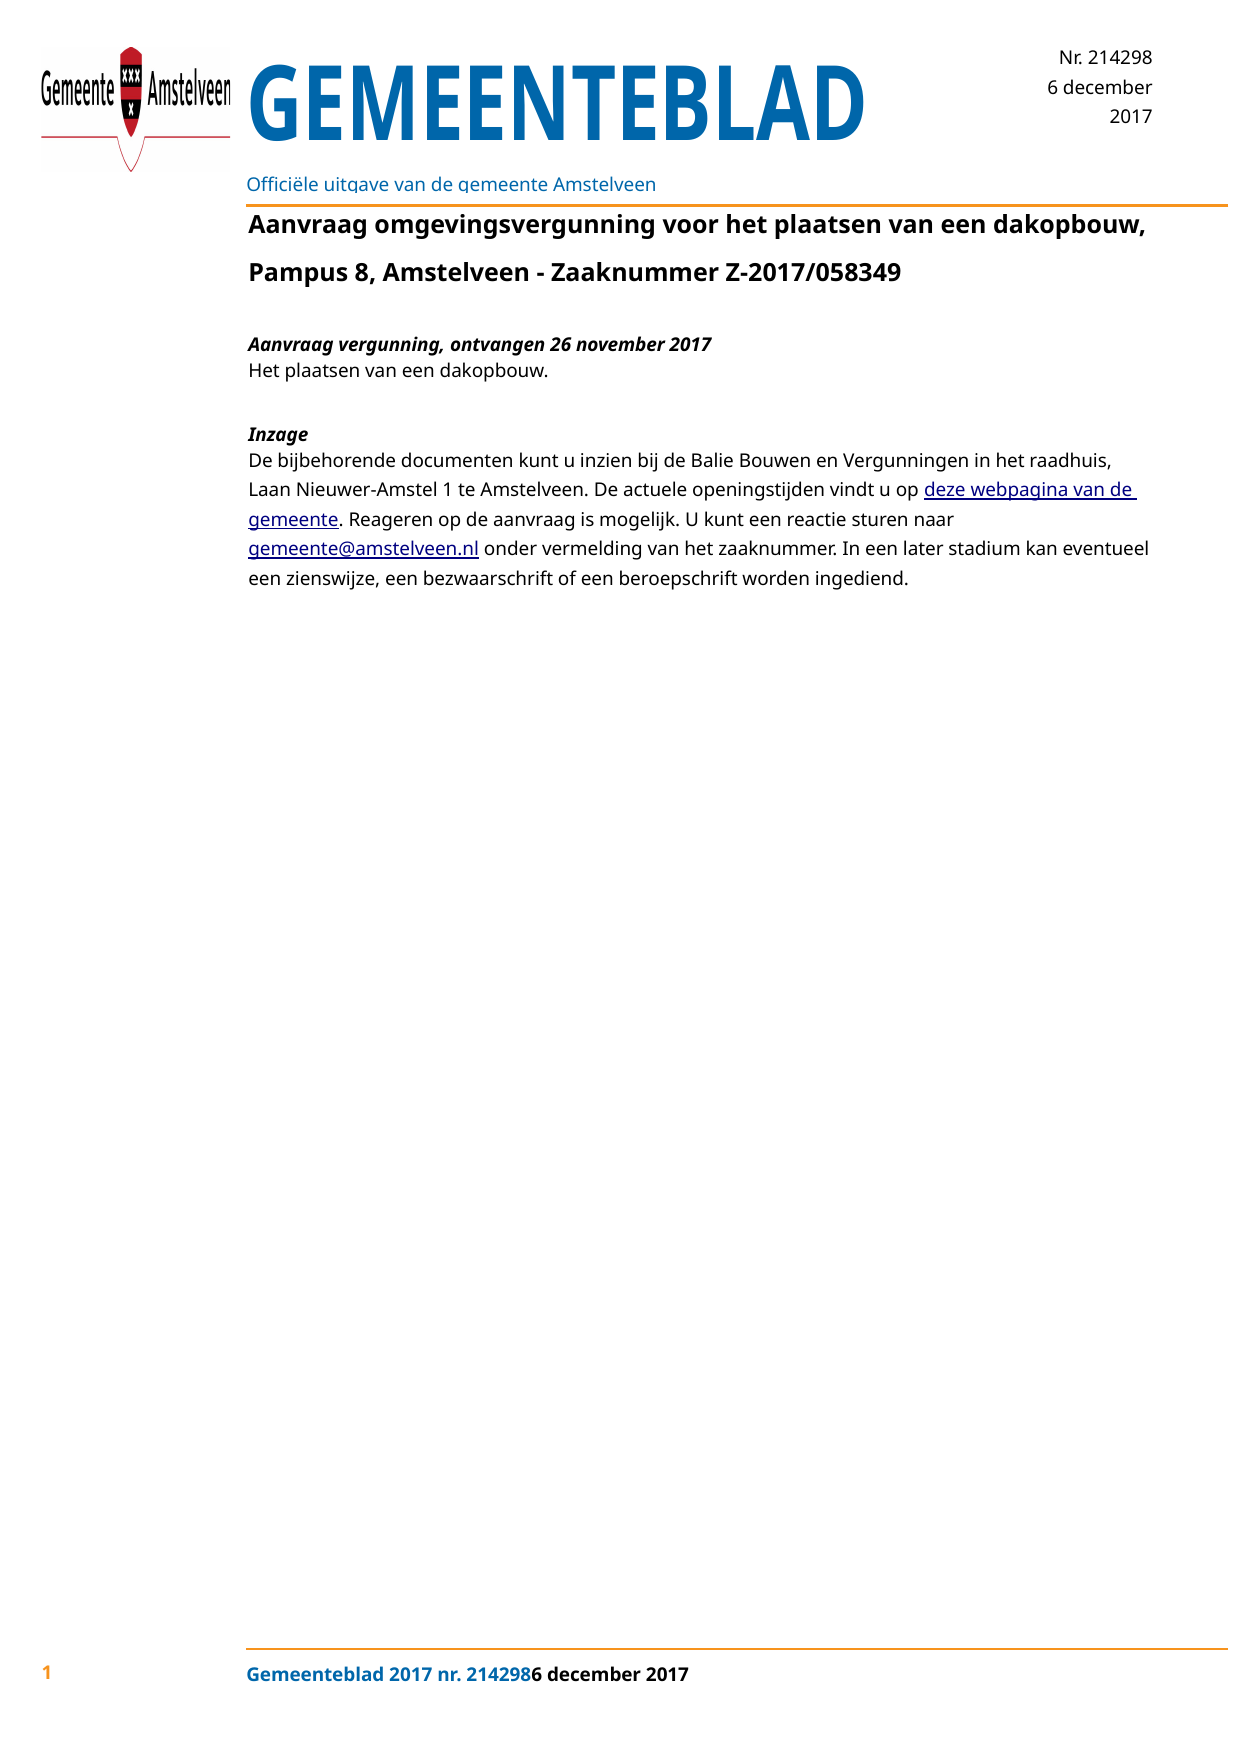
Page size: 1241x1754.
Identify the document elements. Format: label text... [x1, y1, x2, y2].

picture [41, 47, 231, 172]
text Aanvraag omgevingsvergunning voor het plaatsen van een dakopbouw, Pampus 8, Amstelveen - Zaaknummer Z-2017/058349 [248, 207, 1152, 288]
text Inzage [248, 421, 1152, 447]
text Het plaatsen van een dakopbouw. [248, 357, 1152, 383]
text De bijbehorende documenten kunt u inzien bij de Balie Bouwen en Vergunningen in het raadhuis, Laan Nieuwer-Amstel 1 te Amstelveen. De actuele openingstijden vindt u op deze webpagina van de gemeente. Reageren op de aanvraag is mogelijk. U kunt een reactie sturen naar gemeente@amstelveen.nl onder vermelding van het zaaknummer. In een later stadium kan eventueel een zienswijze, een bezwaarschrift of een beroepschrift worden ingediend. [248, 447, 1152, 591]
text Aanvraag vergunning, ontvangen 26 november 2017 [248, 331, 1152, 357]
